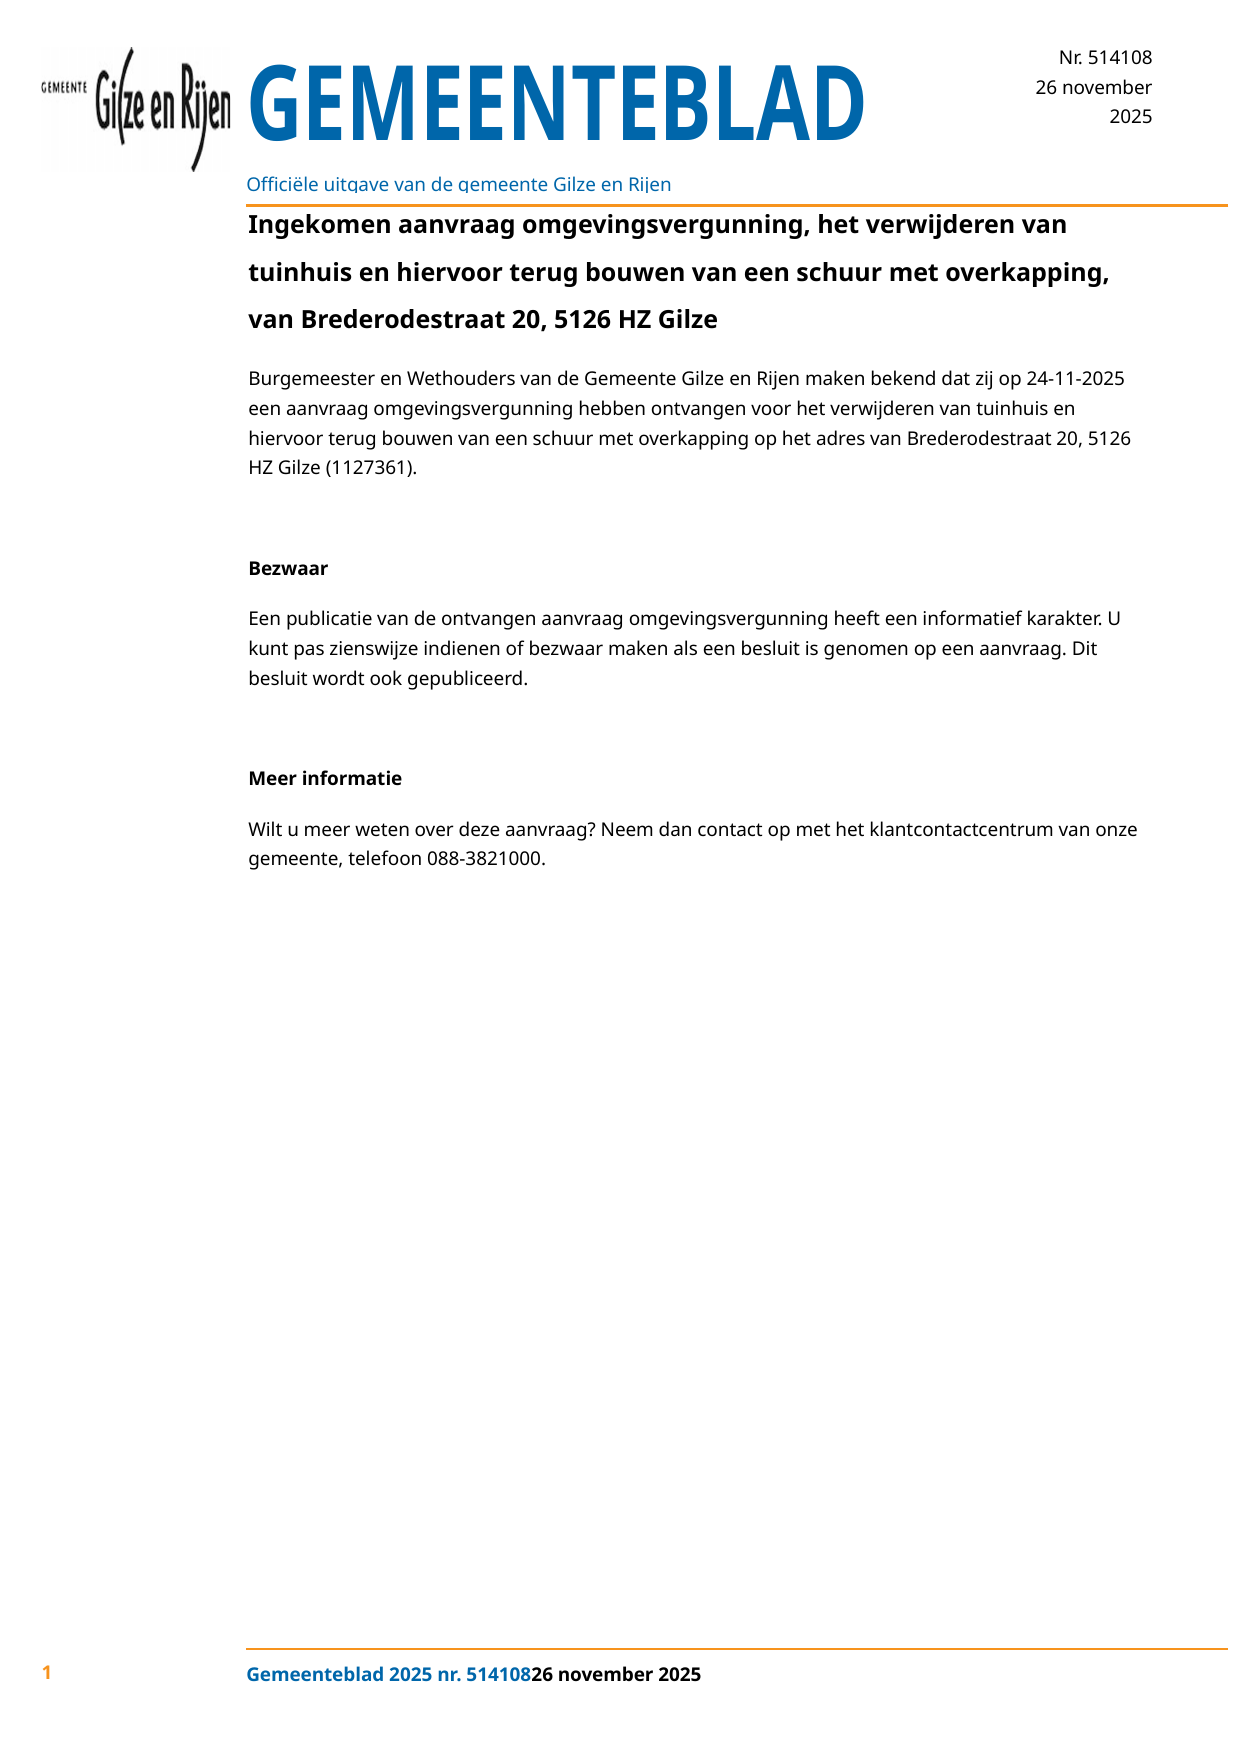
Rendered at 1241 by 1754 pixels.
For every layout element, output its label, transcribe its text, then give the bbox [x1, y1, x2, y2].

text Ingekomen aanvraag omgevingsvergunning, het verwijderen van tuinhuis en hiervoor terug bouwen van een schuur met overkapping, van Brederodestraat 20, 5126 HZ Gilze [248, 207, 1152, 336]
text Burgemeester en Wethouders van de Gemeente Gilze en Rijen maken bekend dat zij op 24-11-2025 een aanvraag omgevingsvergunning hebben ontvangen voor het verwijderen van tuinhuis en hiervoor terug bouwen van een schuur met overkapping op het adres van Brederodestraat 20, 5126 HZ Gilze (1127361). [248, 366, 1152, 480]
text Meer informatie [248, 766, 1152, 791]
text Wilt u meer weten over deze aanvraag? Neem dan contact op met het klantcontactcentrum van onze gemeente, telefoon 088-3821000. [248, 816, 1152, 871]
text Een publicatie van de ontvangen aanvraag omgevingsvergunning heeft een informatief karakter. U kunt pas zienswijze indienen of bezwaar maken als een besluit is genomen op een aanvraag. Dit besluit wordt ook gepubliceerd. [248, 606, 1152, 690]
picture [41, 47, 231, 172]
text Bezwaar [248, 555, 1152, 581]
